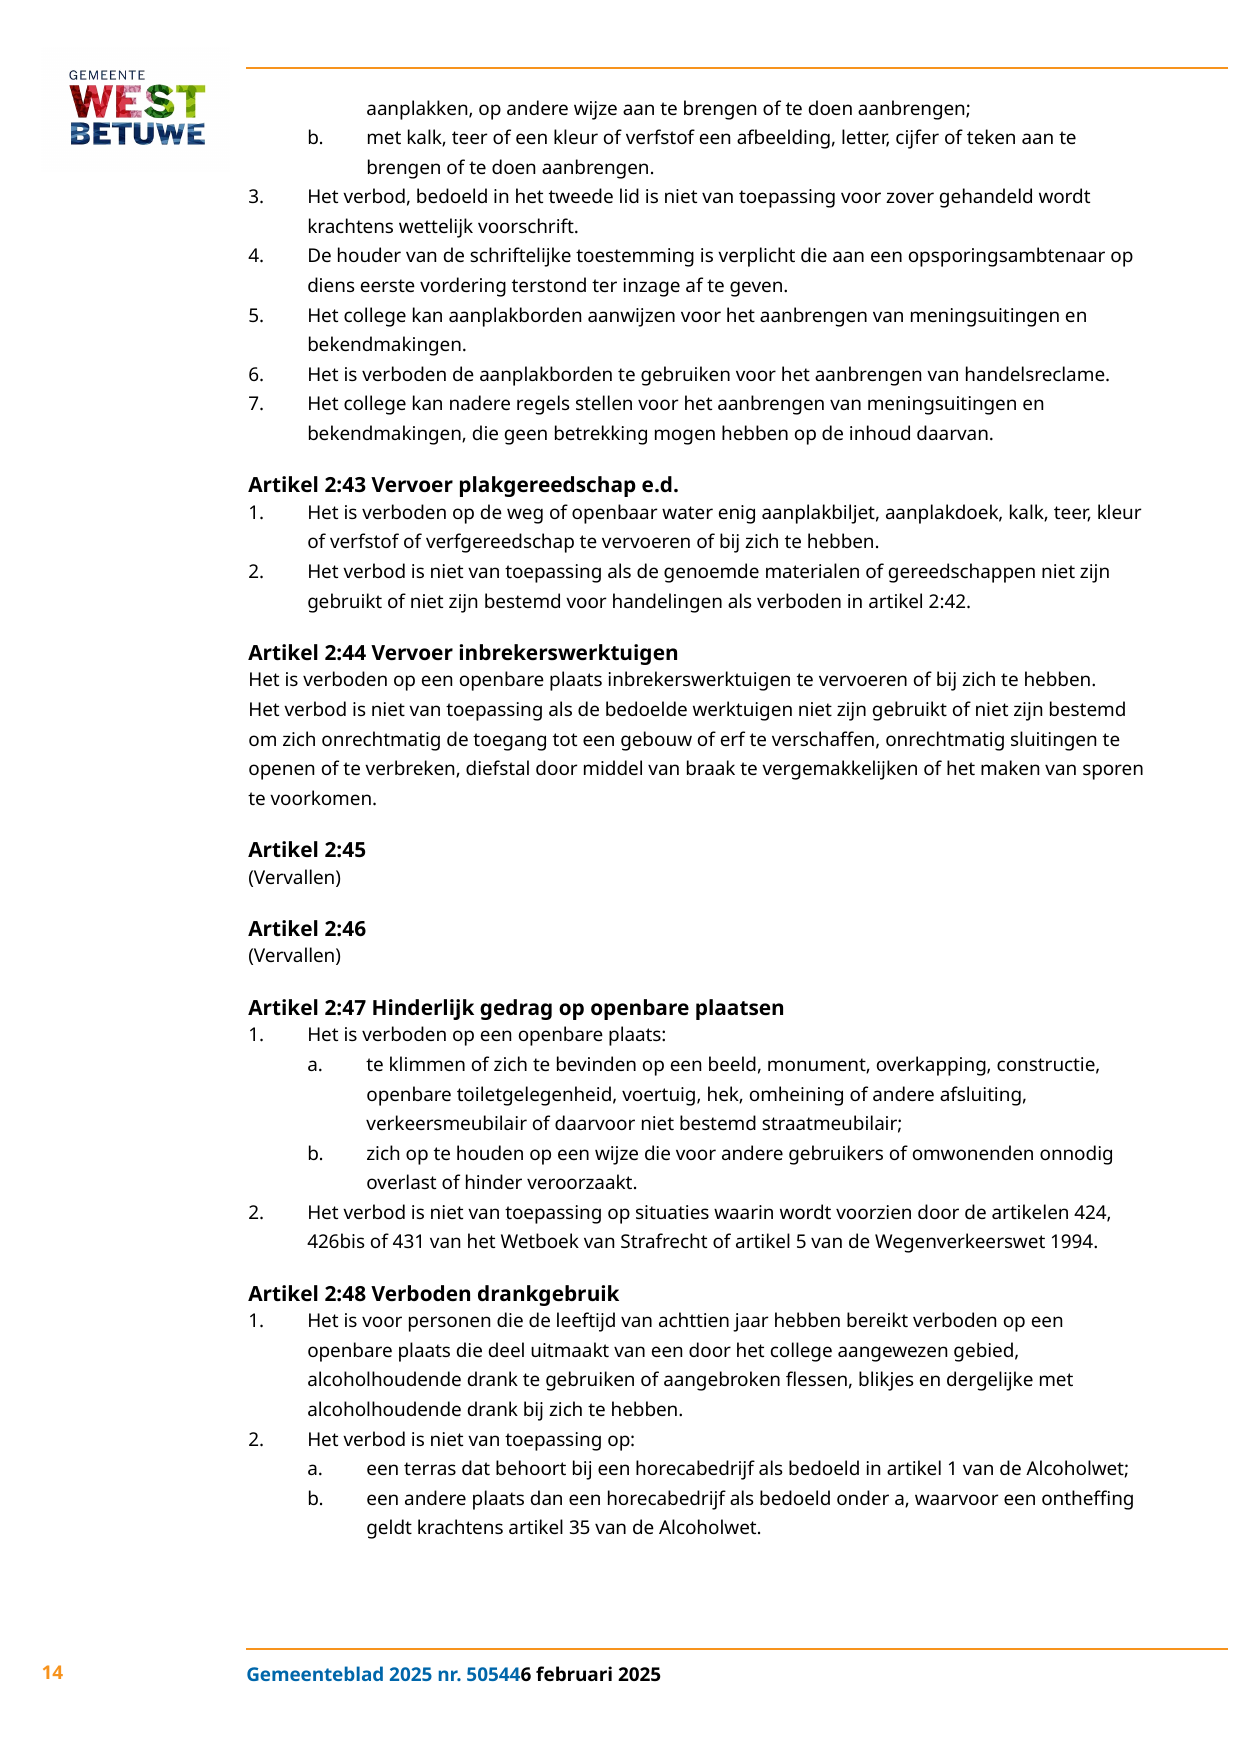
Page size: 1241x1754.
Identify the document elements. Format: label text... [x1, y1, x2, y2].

list Het college kan aanplakborden aanwijzen voor het aanbrengen van meningsuitingen en bekendmakingen. [248, 302, 1152, 357]
list met kalk, teer of een kleur of verfstof een afbeelding, letter, cijfer of teken aan te brengen of te doen aanbrengen. [307, 124, 1152, 180]
list Het is voor personen die de leeftijd van achttien jaar hebben bereikt verboden op een openbare plaats die deel uitmaakt van een door het college aangewezen gebied, alcoholhoudende drank te gebruiken of aangebroken flessen, blikjes en dergelijke met alcoholhoudende drank bij zich te hebben. [248, 1307, 1152, 1422]
list Het verbod, bedoeld in het tweede lid is niet van toepassing voor zover gehandeld wordt krachtens wettelijk voorschrift. [248, 183, 1152, 239]
text Artikel 2:47 Hinderlijk gedrag op openbare plaatsen [248, 993, 1152, 1022]
list Het is verboden op een openbare plaats: [248, 1022, 1152, 1047]
picture [41, 47, 231, 172]
list Het is verboden op de weg of openbaar water enig aanplakbiljet, aanplakdoek, kalk, teer, kleur of verfstof of verfgereedschap te vervoeren of bij zich te hebben. [248, 499, 1152, 554]
text Artikel 2:43 Vervoer plakgereedschap e.d. [248, 471, 1152, 499]
list Het college kan nadere regels stellen voor het aanbrengen van meningsuitingen en bekendmakingen, die geen betrekking mogen hebben op de inhoud daarvan. [248, 391, 1152, 446]
list De houder van de schriftelijke toestemming is verplicht die aan een opsporingsambtenaar op diens eerste vordering terstond ter inzage af te geven. [248, 243, 1152, 298]
text (Vervallen) [248, 943, 1152, 968]
list Het verbod is niet van toepassing op situaties waarin wordt voorzien door de artikelen 424, 426bis of 431 van het Wetboek van Strafrecht of artikel 5 van de Wegenverkeerswet 1994. [248, 1199, 1152, 1254]
text Het is verboden op een openbare plaats inbrekerswerktuigen te vervoeren of bij zich te hebben. [248, 667, 1152, 692]
text Het verbod is niet van toepassing als de bedoelde werktuigen niet zijn gebruikt of niet zijn bestemd om zich onrechtmatig de toegang tot een gebouw of erf te verschaffen, onrechtmatig sluitingen te openen of te verbreken, diefstal door middel van braak te vergemakkelijken of het maken van sporen te voorkomen. [248, 696, 1152, 811]
list te klimmen of zich te bevinden op een beeld, monument, overkapping, constructie, openbare toiletgelegenheid, voertuig, hek, omheining of andere afsluiting, verkeersmeubilair of daarvoor niet bestemd straatmeubilair; [307, 1051, 1152, 1136]
list een andere plaats dan een horecabedrijf als bedoeld onder a, waarvoor een ontheffing geldt krachtens artikel 35 van de Alcoholwet. [307, 1485, 1152, 1540]
list een terras dat behoort bij een horecabedrijf als bedoeld in artikel 1 van de Alcoholwet; [307, 1455, 1152, 1481]
list aanplakken, op andere wijze aan te brengen of te doen aanbrengen; [307, 95, 1152, 121]
text (Vervallen) [248, 864, 1152, 889]
text Artikel 2:45 [248, 835, 1152, 864]
list Het verbod is niet van toepassing op: [248, 1426, 1152, 1452]
text Artikel 2:44 Vervoer inbrekerswerktuigen [248, 638, 1152, 667]
text Artikel 2:48 Verboden drankgebruik [248, 1279, 1152, 1307]
text Artikel 2:46 [248, 914, 1152, 943]
list Het is verboden de aanplakborden te gebruiken voor het aanbrengen van handelsreclame. [248, 361, 1152, 387]
list Het verbod is niet van toepassing als de genoemde materialen of gereedschappen niet zijn gebruikt of niet zijn bestemd voor handelingen als verboden in artikel 2:42. [248, 558, 1152, 613]
list zich op te houden op een wijze die voor andere gebruikers of omwonenden onnodig overlast of hinder veroorzaakt. [307, 1140, 1152, 1195]
